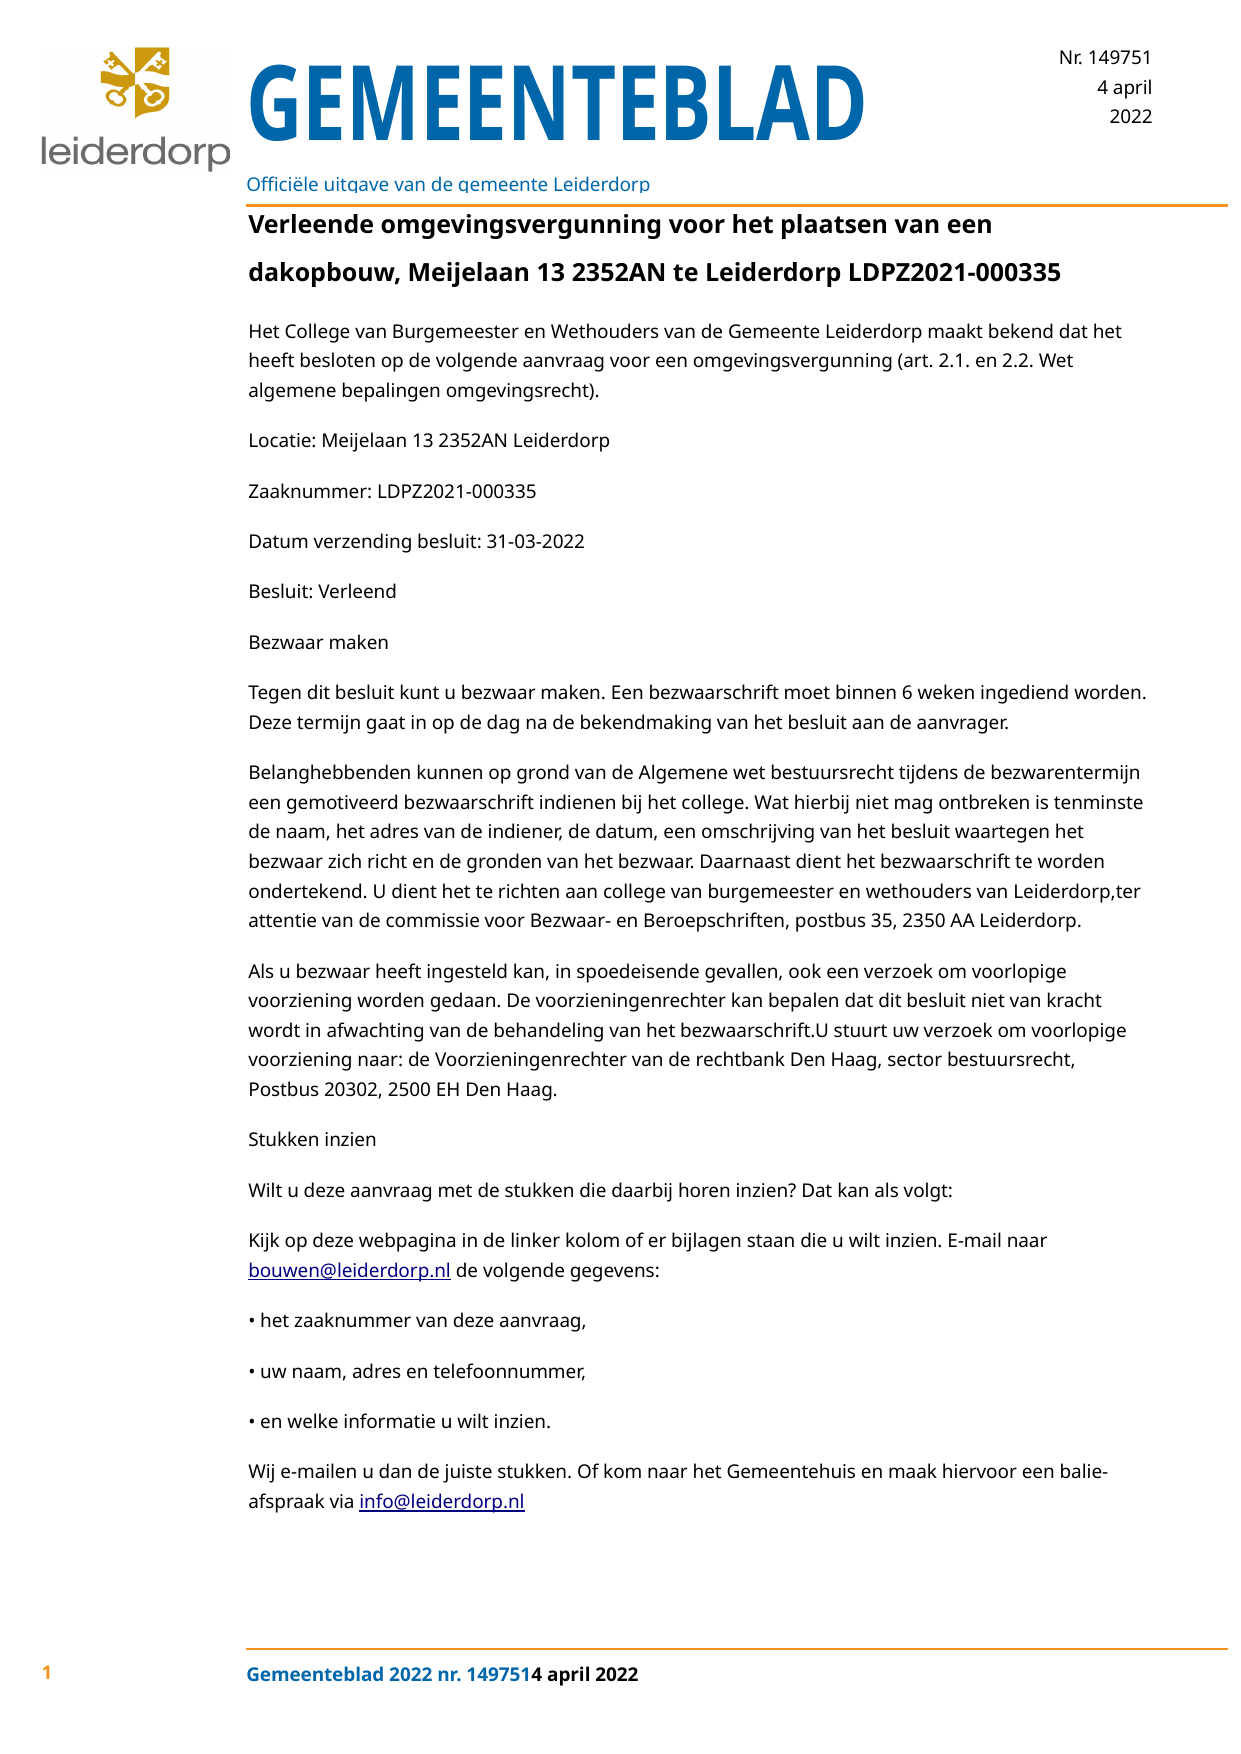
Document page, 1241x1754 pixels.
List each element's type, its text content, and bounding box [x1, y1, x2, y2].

text Tegen dit besluit kunt u bezwaar maken. Een bezwaarschrift moet binnen 6 weken ingediend worden. Deze termijn gaat in op de dag na de bekendmaking van het besluit aan de aanvrager. [248, 679, 1152, 735]
text Wij e-mailen u dan de juiste stukken. Of kom naar het Gemeentehuis en maak hiervoor een balie-afspraak via info@leiderdorp.nl [248, 1459, 1152, 1514]
text Datum verzending besluit: 31-03-2022 [248, 528, 1152, 554]
text Zaaknummer: LDPZ2021-000335 [248, 478, 1152, 504]
text Besluit: Verleend [248, 579, 1152, 604]
text • uw naam, adres en telefoonnummer, [248, 1358, 1152, 1384]
text Het College van Burgemeester en Wethouders van de Gemeente Leiderdorp maakt bekend dat het heeft besloten op de volgende aanvraag voor een omgevingsvergunning (art. 2.1. en 2.2. Wet algemene bepalingen omgevingsrecht). [248, 318, 1152, 403]
text Als u bezwaar heeft ingesteld kan, in spoedeisende gevallen, ook een verzoek om voorlopige voorziening worden gedaan. De voorzieningenrechter kan bepalen dat dit besluit niet van kracht wordt in afwachting van de behandeling van het bezwaarschrift.U stuurt uw verzoek om voorlopige voorziening naar: de Voorzieningenrechter van de rechtbank Den Haag, sector bestuursrecht, Postbus 20302, 2500 EH Den Haag. [248, 958, 1152, 1102]
text • het zaaknummer van deze aanvraag, [248, 1307, 1152, 1333]
picture [41, 47, 231, 172]
text Kijk op deze webpagina in de linker kolom of er bijlagen staan die u wilt inzien. E-mail naar bouwen@leiderdorp.nl de volgende gegevens: [248, 1227, 1152, 1283]
text Verleende omgevingsvergunning voor het plaatsen van een dakopbouw, Meijelaan 13 2352AN te Leiderdorp LDPZ2021-000335 [248, 207, 1152, 288]
text Wilt u deze aanvraag met de stukken die daarbij horen inzien? Dat kan als volgt: [248, 1177, 1152, 1203]
text Belanghebbenden kunnen op grond van de Algemene wet bestuursrecht tijdens de bezwarentermijn een gemotiveerd bezwaarschrift indienen bij het college. Wat hierbij niet mag ontbreken is tenminste de naam, het adres van de indiener, de datum, een omschrijving van het besluit waartegen het bezwaar zich richt en de gronden van het bezwaar. Daarnaast dient het bezwaarschrift te worden ondertekend. U dient het te richten aan college van burgemeester en wethouders van Leiderdorp,ter attentie van de commissie voor Bezwaar- en Beroepschriften, postbus 35, 2350 AA Leiderdorp. [248, 759, 1152, 933]
text Locatie: Meijelaan 13 2352AN Leiderdorp [248, 427, 1152, 453]
text • en welke informatie u wilt inzien. [248, 1408, 1152, 1434]
text Bezwaar maken [248, 629, 1152, 655]
text Stukken inzien [248, 1127, 1152, 1152]
